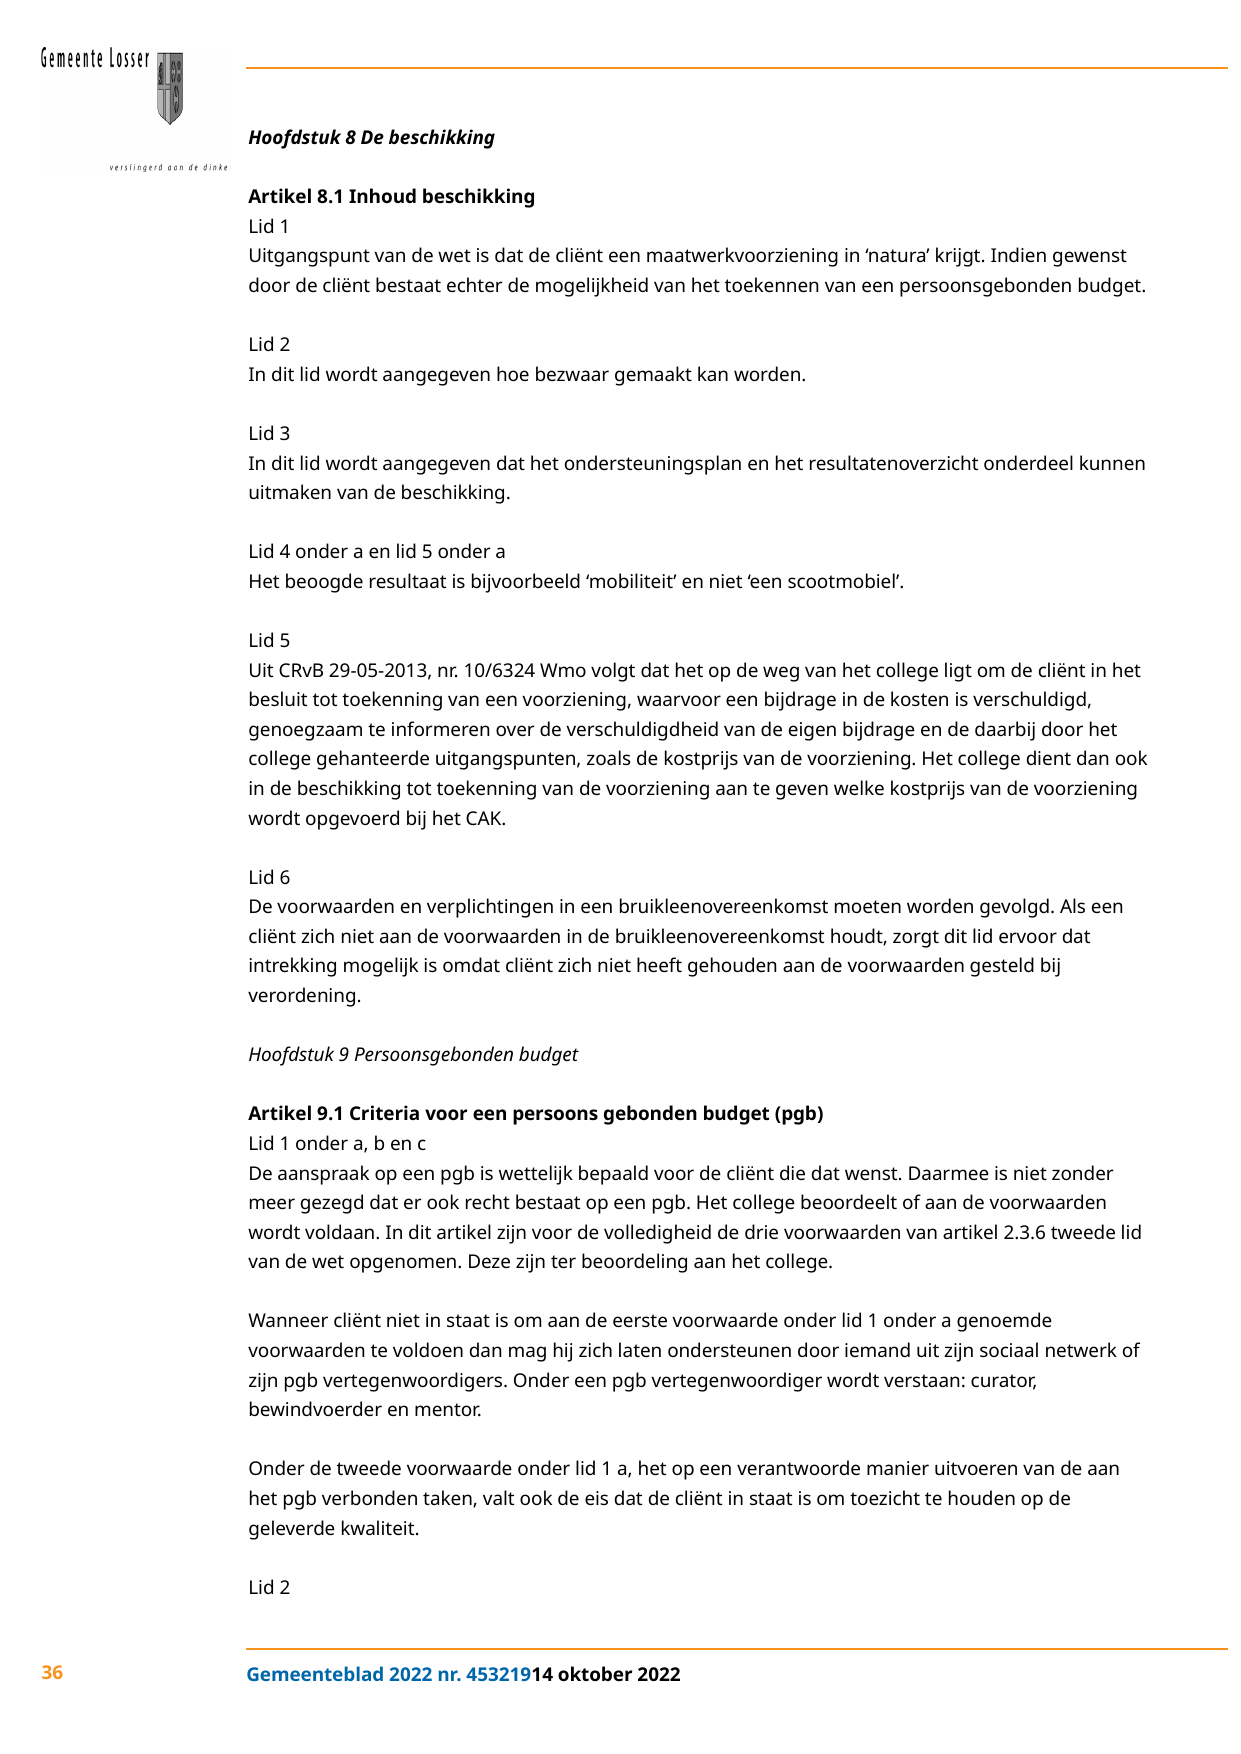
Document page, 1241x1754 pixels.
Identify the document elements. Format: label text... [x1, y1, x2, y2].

text In dit lid wordt aangegeven hoe bezwaar gemaakt kan worden. [248, 361, 1152, 387]
text Lid 6 [248, 864, 1152, 890]
text Artikel 9.1 Criteria voor een persoons gebonden budget (pgb) [248, 1101, 1152, 1126]
text Lid 2 [248, 331, 1152, 357]
text In dit lid wordt aangegeven dat het ondersteuningsplan en het resultatenoverzicht onderdeel kunnen uitmaken van de beschikking. [248, 450, 1152, 505]
text Wanneer cliënt niet in staat is om aan de eerste voorwaarde onder lid 1 onder a genoemde voorwaarden te voldoen dan mag hij zich laten ondersteunen door iemand uit zijn sociaal netwerk of zijn pgb vertegenwoordigers. Onder een pgb vertegenwoordiger wordt verstaan: curator, bewindvoerder en mentor. [248, 1308, 1152, 1422]
text Onder de tweede voorwaarde onder lid 1 a, het op een verantwoorde manier uitvoeren van de aan het pgb verbonden taken, valt ook de eis dat de cliënt in staat is om toezicht te houden op de geleverde kwaliteit. [248, 1456, 1152, 1541]
text Lid 1 [248, 213, 1152, 239]
text Lid 1 onder a, b en c [248, 1130, 1152, 1156]
text Lid 3 [248, 420, 1152, 446]
text Artikel 8.1 Inhoud beschikking [248, 183, 1152, 209]
text De voorwaarden en verplichtingen in een bruikleenovereenkomst moeten worden gevolgd. Als een cliënt zich niet aan de voorwaarden in de bruikleenovereenkomst houdt, zorgt dit lid ervoor dat intrekking mogelijk is omdat cliënt zich niet heeft gehouden aan de voorwaarden gesteld bij verordening. [248, 893, 1152, 1008]
text Lid 4 onder a en lid 5 onder a [248, 538, 1152, 564]
picture [41, 47, 231, 172]
text Lid 5 [248, 627, 1152, 653]
text De aanspraak op een pgb is wettelijk bepaald voor de cliënt die dat wenst. Daarmee is niet zonder meer gezegd dat er ook recht bestaat op een pgb. Het college beoordeelt of aan de voorwaarden wordt voldaan. In dit artikel zijn voor de volledigheid de drie voorwaarden van artikel 2.3.6 tweede lid van de wet opgenomen. Deze zijn ter beoordeling aan het college. [248, 1160, 1152, 1274]
text Hoofdstuk 9 Persoonsgebonden budget [248, 1041, 1152, 1067]
text Uit CRvB 29-05-2013, nr. 10/6324 Wmo volgt dat het op de weg van het college ligt om de cliënt in het besluit tot toekenning van een voorziening, waarvoor een bijdrage in de kosten is verschuldigd, genoegzaam te informeren over de verschuldigdheid van de eigen bijdrage en de daarbij door het college gehanteerde uitgangspunten, zoals de kostprijs van de voorziening. Het college dient dan ook in de beschikking tot toekenning van de voorziening aan te geven welke kostprijs van de voorziening wordt opgevoerd bij het CAK. [248, 657, 1152, 831]
text Uitgangspunt van de wet is dat de cliënt een maatwerkvoorziening in ‘natura’ krijgt. Indien gewenst door de cliënt bestaat echter de mogelijkheid van het toekennen van een persoonsgebonden budget. [248, 243, 1152, 298]
text Lid 2 [248, 1574, 1152, 1600]
text Het beoogde resultaat is bijvoorbeeld ‘mobiliteit’ en niet ‘een scootmobiel’. [248, 568, 1152, 594]
text Hoofdstuk 8 De beschikking [248, 124, 1152, 150]
